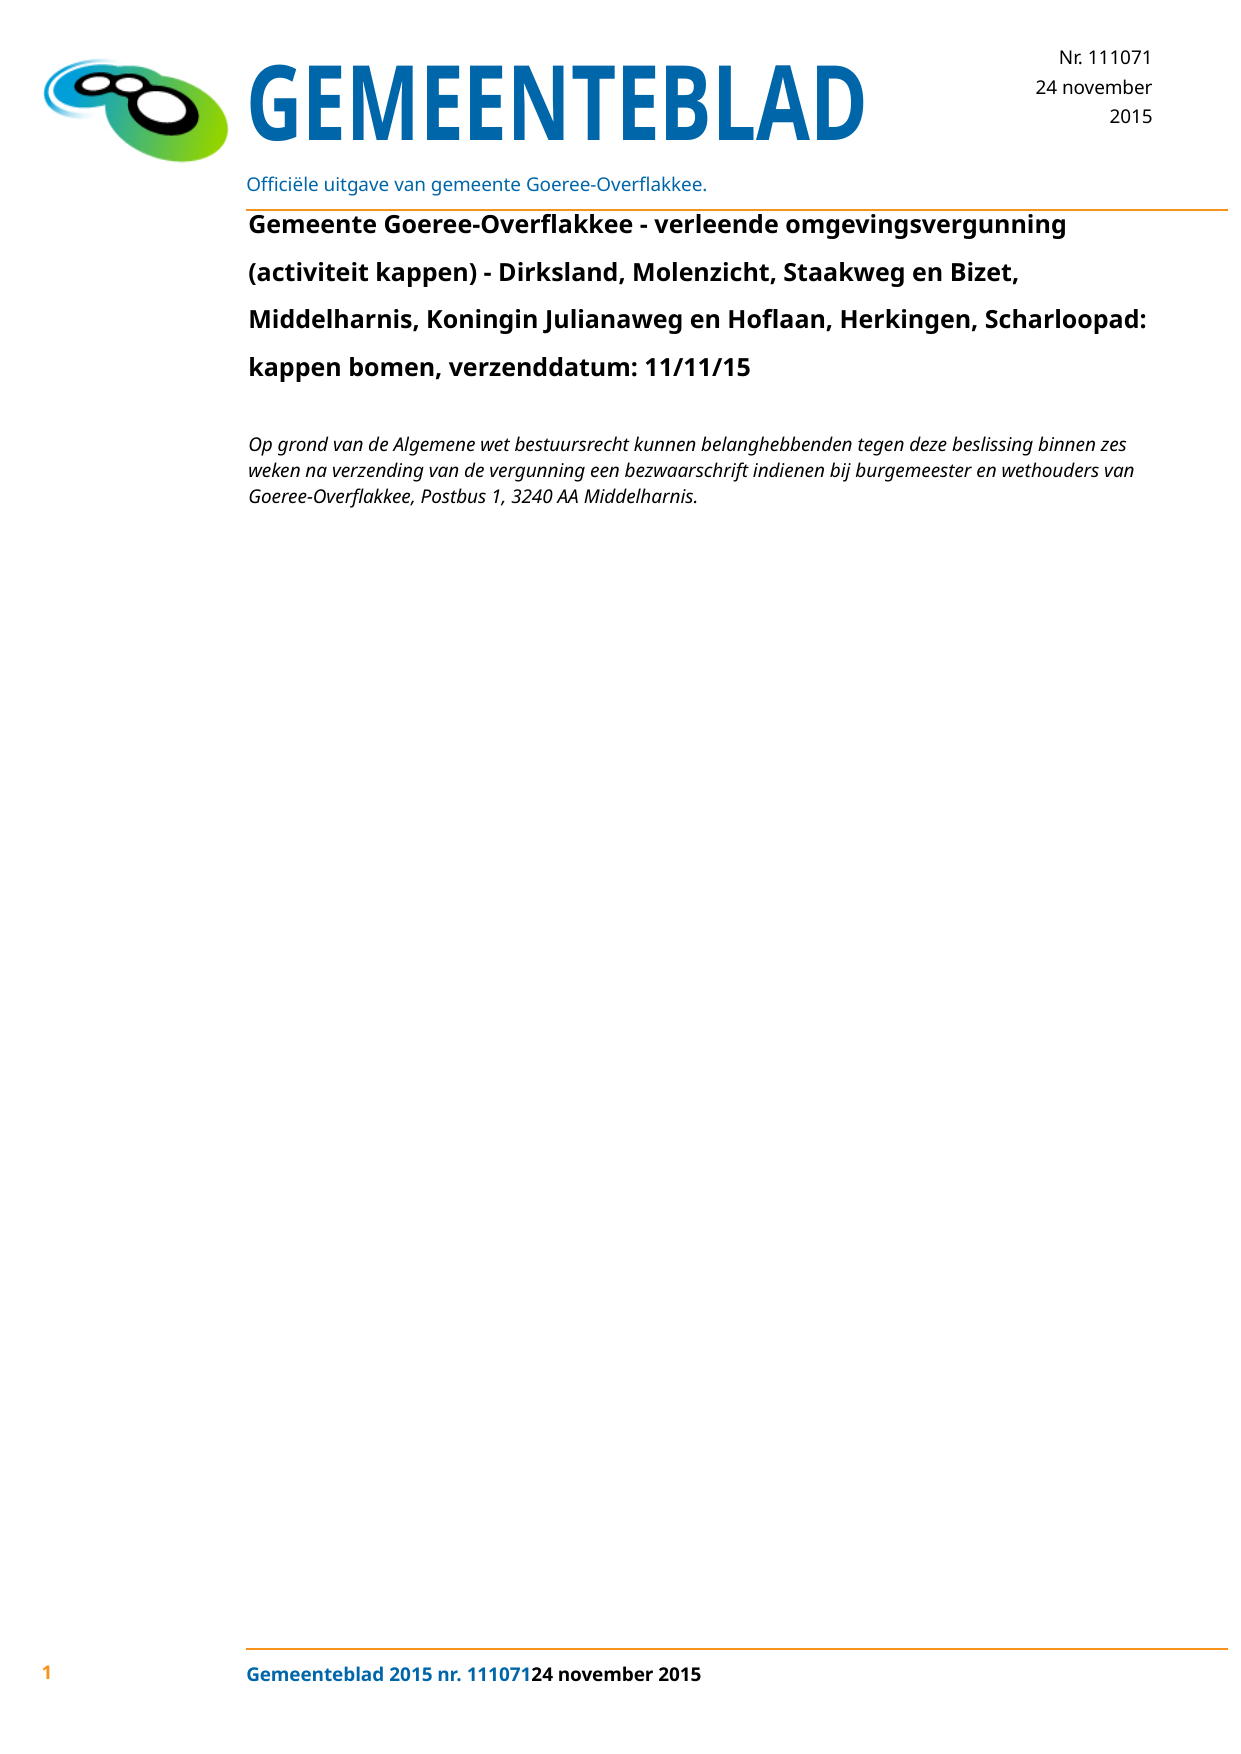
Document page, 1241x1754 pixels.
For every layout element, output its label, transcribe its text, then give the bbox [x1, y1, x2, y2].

picture [41, 47, 231, 172]
text Gemeente Goeree-Overflakkee - verleende omgevingsvergunning (activiteit kappen) - Dirksland, Molenzicht, Staakweg en Bizet, Middelharnis, Koningin Julianaweg en Hoflaan, Herkingen, Scharloopad: kappen bomen, verzenddatum: 11/11/15 [248, 211, 1152, 384]
text Op grond van de Algemene wet bestuursrecht kunnen belanghebbenden tegen deze beslissing binnen zes weken na verzending van de vergunning een bezwaarschrift indienen bij burgemeester en wethouders van Goeree-Overflakkee, Postbus 1, 3240 AA Middelharnis. [248, 431, 1152, 508]
